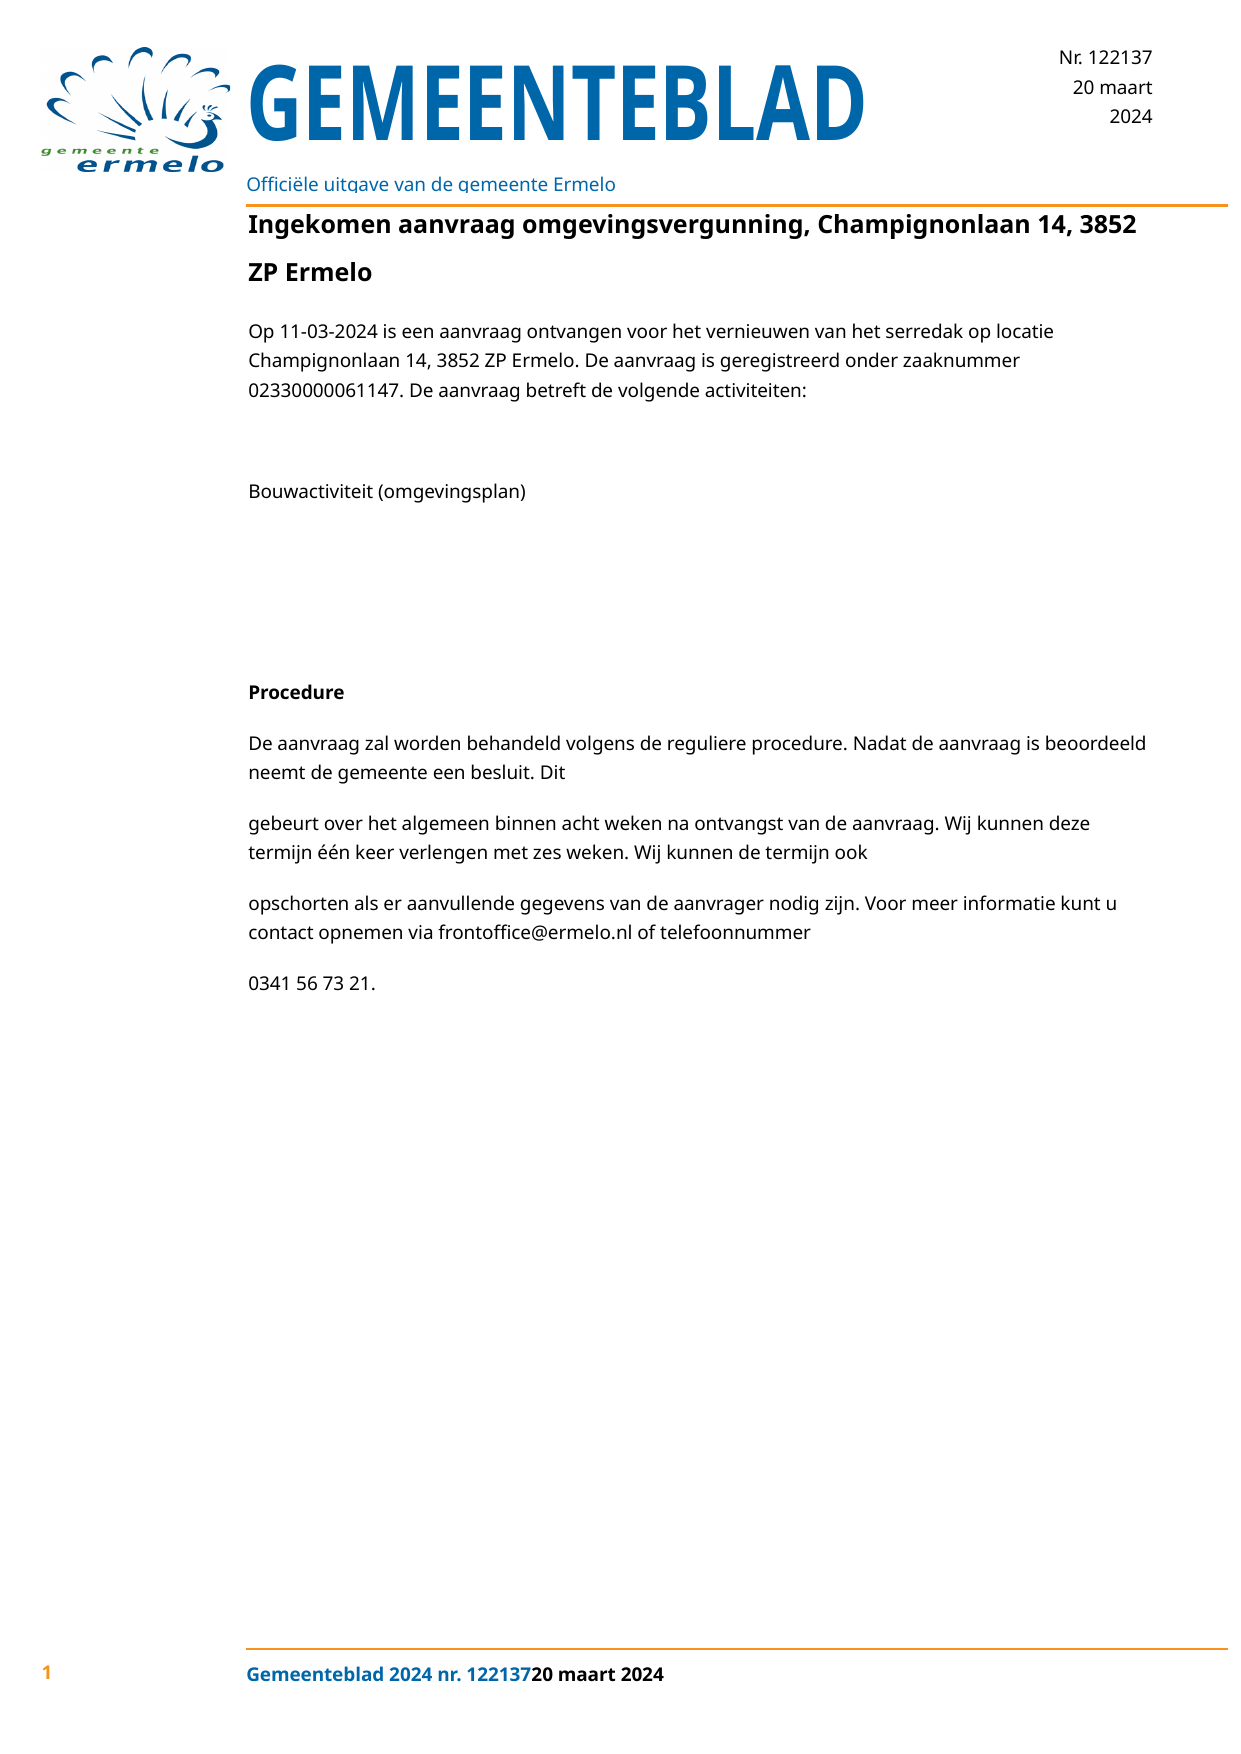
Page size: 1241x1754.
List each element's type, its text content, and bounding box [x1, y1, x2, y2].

text 0341 56 73 21. [248, 970, 1152, 996]
text Op 11-03-2024 is een aanvraag ontvangen voor het vernieuwen van het serredak op locatie Champignonlaan 14, 3852 ZP Ermelo. De aanvraag is geregistreerd onder zaaknummer 02330000061147. De aanvraag betreft de volgende activiteiten: [248, 318, 1152, 403]
text Ingekomen aanvraag omgevingsvergunning, Champignonlaan 14, 3852 ZP Ermelo [248, 207, 1152, 288]
text gebeurt over het algemeen binnen acht weken na ontvangst van de aanvraag. Wij kunnen deze termijn één keer verlengen met zes weken. Wij kunnen de termijn ook [248, 810, 1152, 865]
text De aanvraag zal worden behandeld volgens de reguliere procedure. Nadat de aanvraag is beoordeeld neemt de gemeente een besluit. Dit [248, 730, 1152, 785]
text Procedure [248, 679, 1152, 705]
picture [41, 47, 231, 172]
text Bouwactiviteit (omgevingsplan) [248, 478, 1152, 504]
text opschorten als er aanvullende gegevens van de aanvrager nodig zijn. Voor meer informatie kunt u contact opnemen via frontoffice@ermelo.nl of telefoonnummer [248, 890, 1152, 945]
